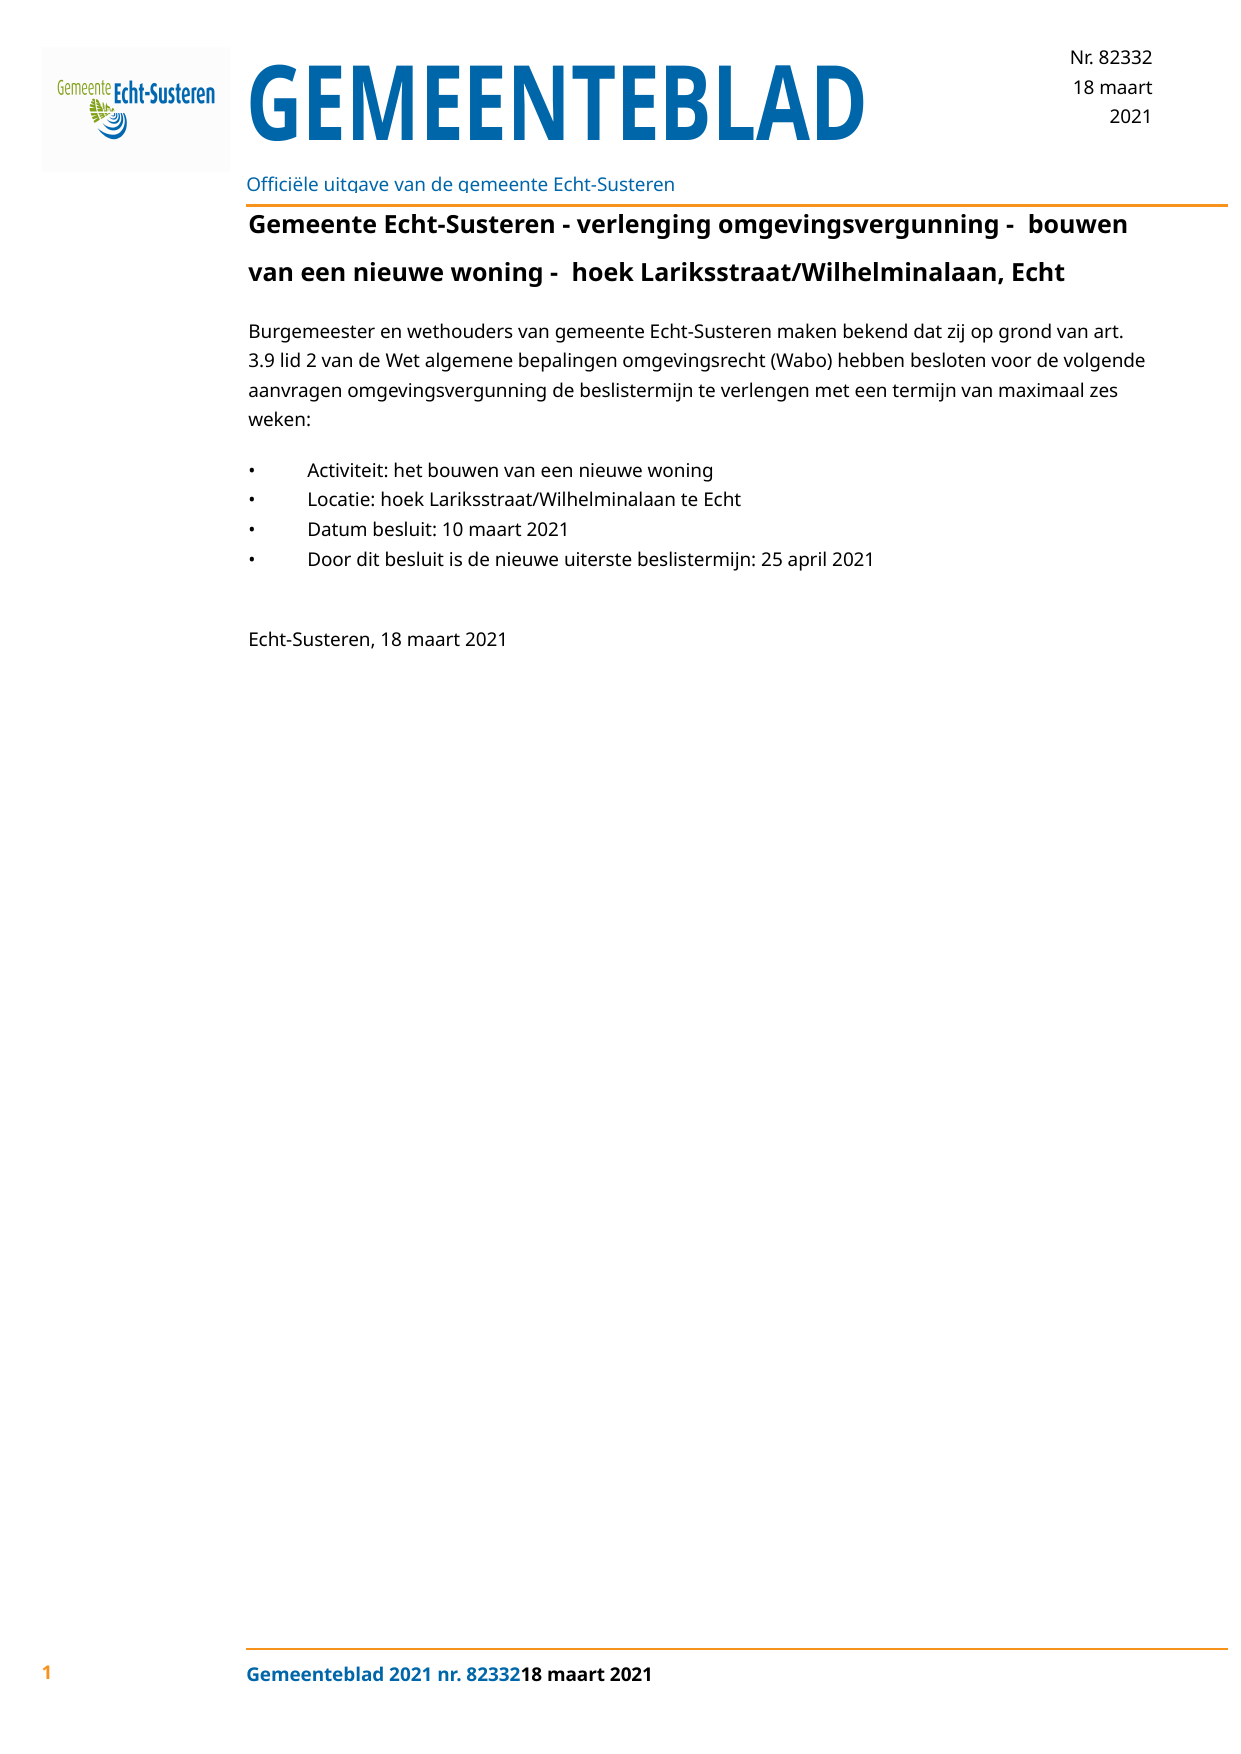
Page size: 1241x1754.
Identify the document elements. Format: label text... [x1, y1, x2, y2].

list Door dit besluit is de nieuwe uiterste beslistermijn: 25 april 2021 [248, 546, 1152, 572]
picture [41, 47, 231, 172]
text Burgemeester en wethouders van gemeente Echt-Susteren maken bekend dat zij op grond van art. 3.9 lid 2 van de Wet algemene bepalingen omgevingsrecht (Wabo) hebben besloten voor de volgende aanvragen omgevingsvergunning de beslistermijn te verlengen met een termijn van maximaal zes weken: [248, 318, 1152, 432]
list Locatie: hoek Lariksstraat/Wilhelminalaan te Echt [248, 487, 1152, 512]
text Gemeente Echt-Susteren - verlenging omgevingsvergunning - bouwen van een nieuwe woning - hoek Lariksstraat/Wilhelminalaan, Echt [248, 207, 1152, 288]
text Echt-Susteren, 18 maart 2021 [248, 626, 1152, 652]
list Datum besluit: 10 maart 2021 [248, 516, 1152, 542]
list Activiteit: het bouwen van een nieuwe woning [248, 457, 1152, 483]
